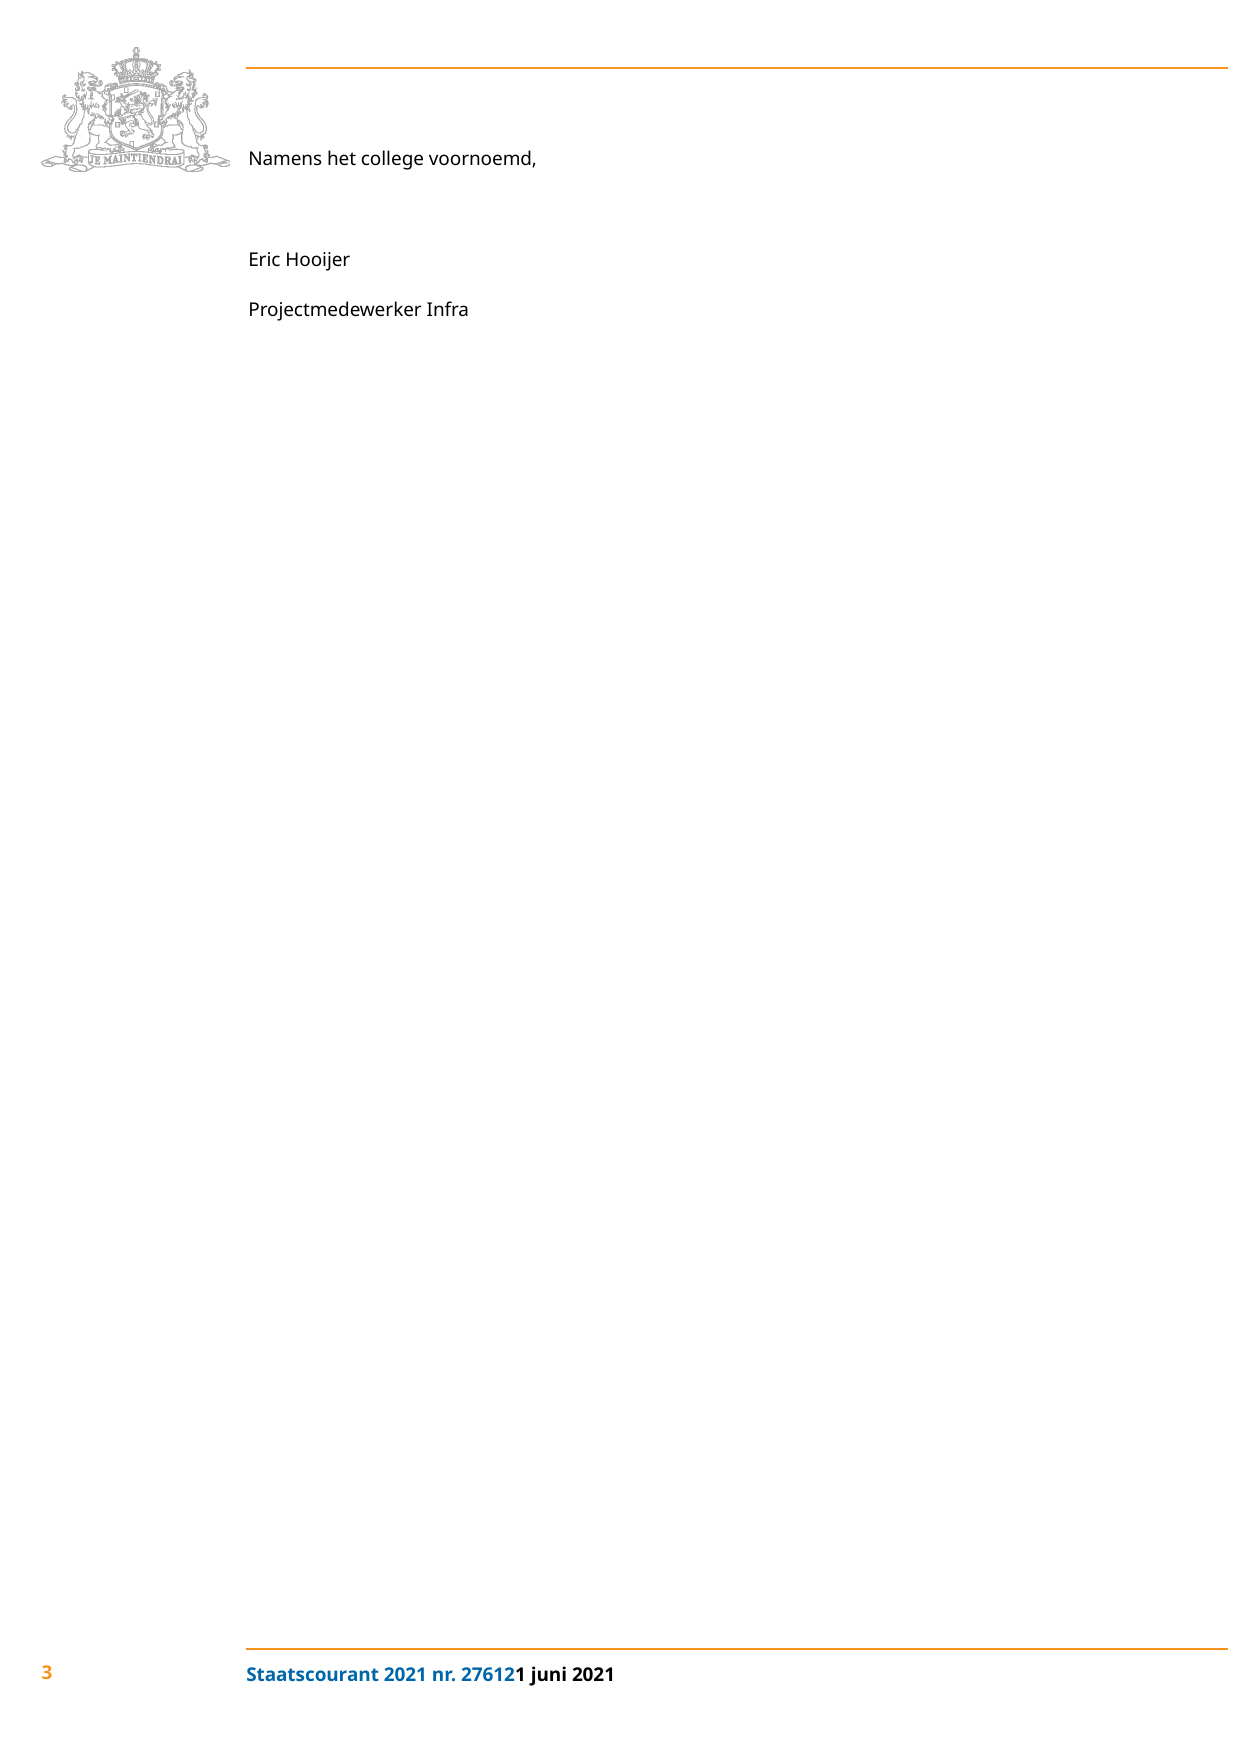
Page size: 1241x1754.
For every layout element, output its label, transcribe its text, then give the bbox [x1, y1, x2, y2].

text Projectmedewerker Infra [248, 296, 1152, 322]
picture [41, 47, 231, 172]
text Eric Hooijer [248, 246, 1152, 272]
text Namens het college voornoemd, [248, 145, 1152, 171]
